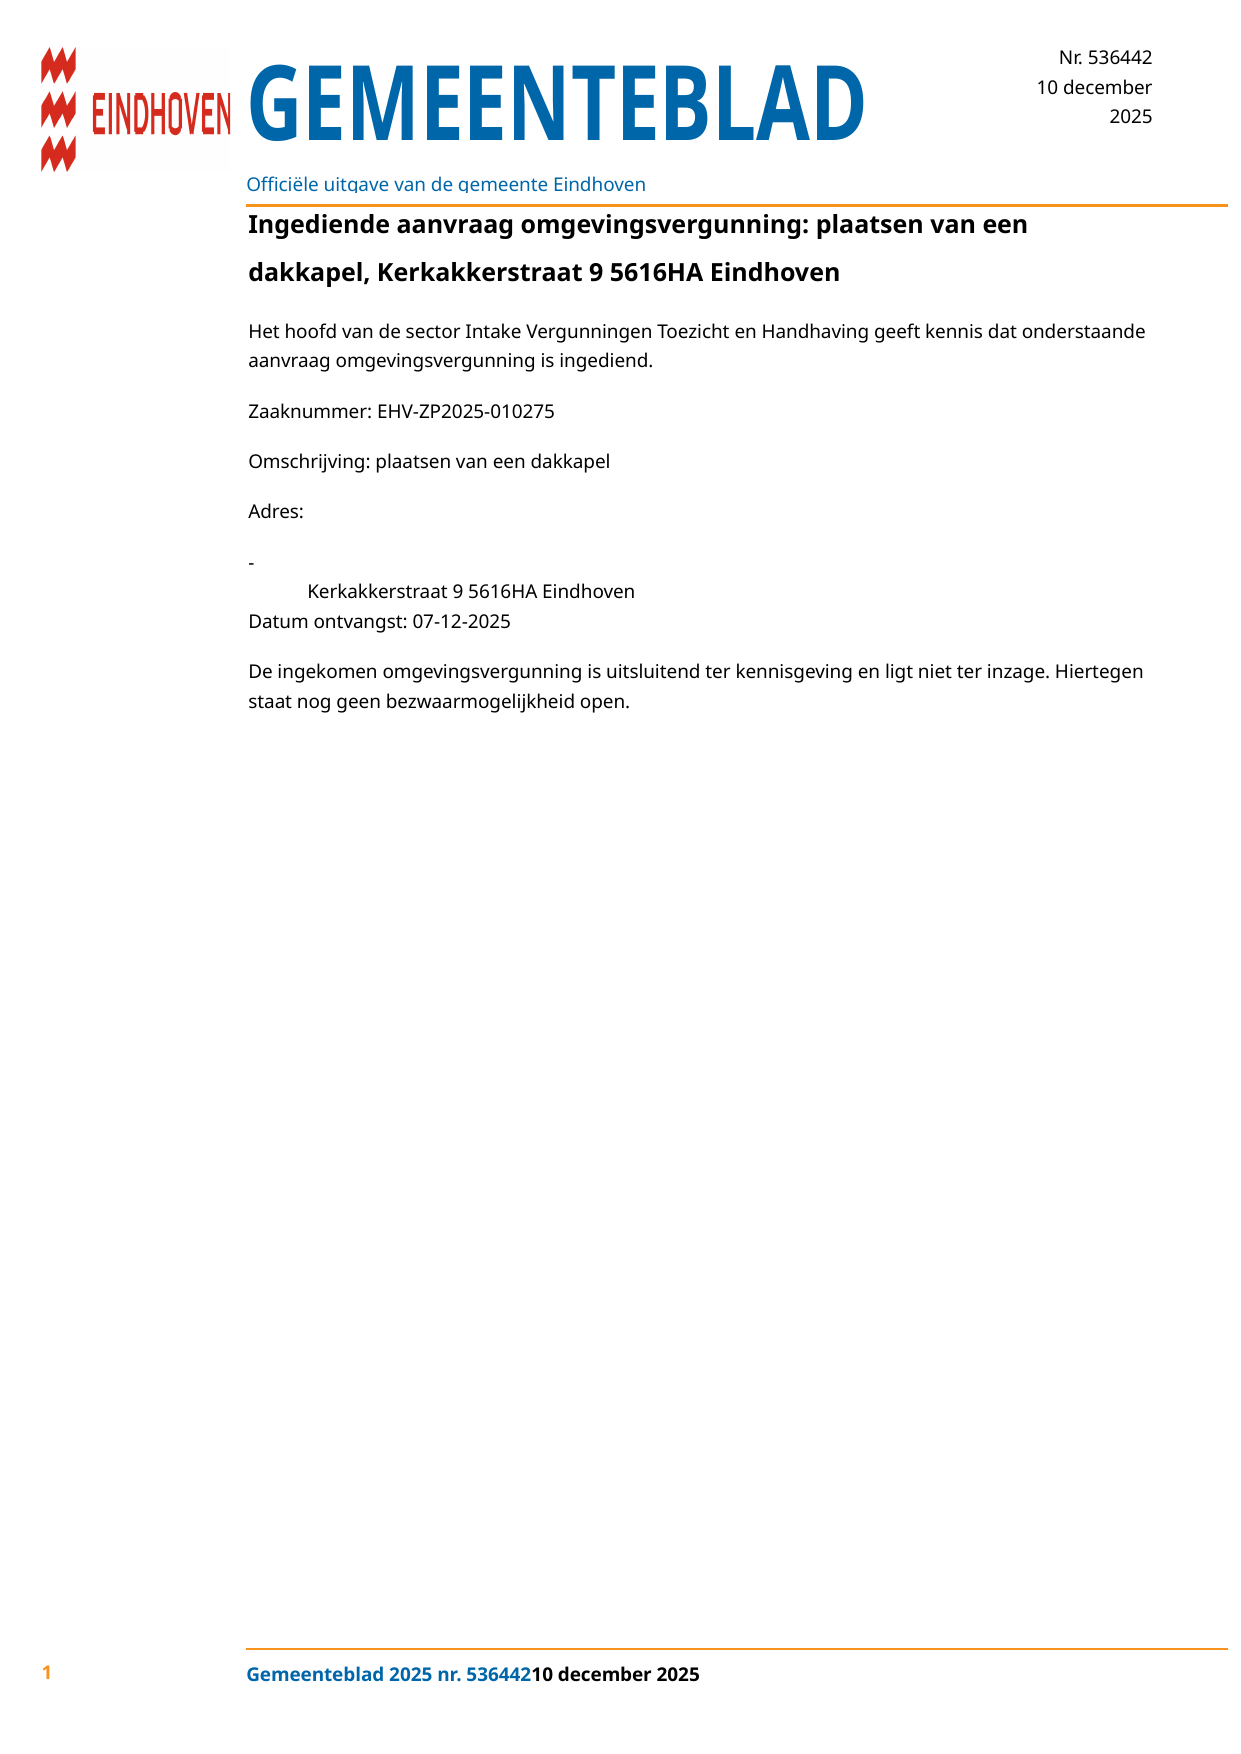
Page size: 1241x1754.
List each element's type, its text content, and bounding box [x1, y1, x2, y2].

text Ingediende aanvraag omgevingsvergunning: plaatsen van een dakkapel, Kerkakkerstraat 9 5616HA Eindhoven [248, 207, 1152, 288]
text Het hoofd van de sector Intake Vergunningen Toezicht en Handhaving geeft kennis dat onderstaande aanvraag omgevingsvergunning is ingediend. [248, 318, 1152, 373]
picture [41, 47, 231, 172]
text Datum ontvangst: 07-12-2025 [248, 608, 1152, 634]
list Kerkakkerstraat 9 5616HA Eindhoven [248, 579, 1152, 604]
text De ingekomen omgevingsvergunning is uitsluitend ter kennisgeving en ligt niet ter inzage. Hiertegen staat nog geen bezwaarmogelijkheid open. [248, 659, 1152, 714]
text Omschrijving: plaatsen van een dakkapel [248, 448, 1152, 474]
text Adres: [248, 499, 1152, 524]
text Zaaknummer: EHV-ZP2025-010275 [248, 398, 1152, 424]
